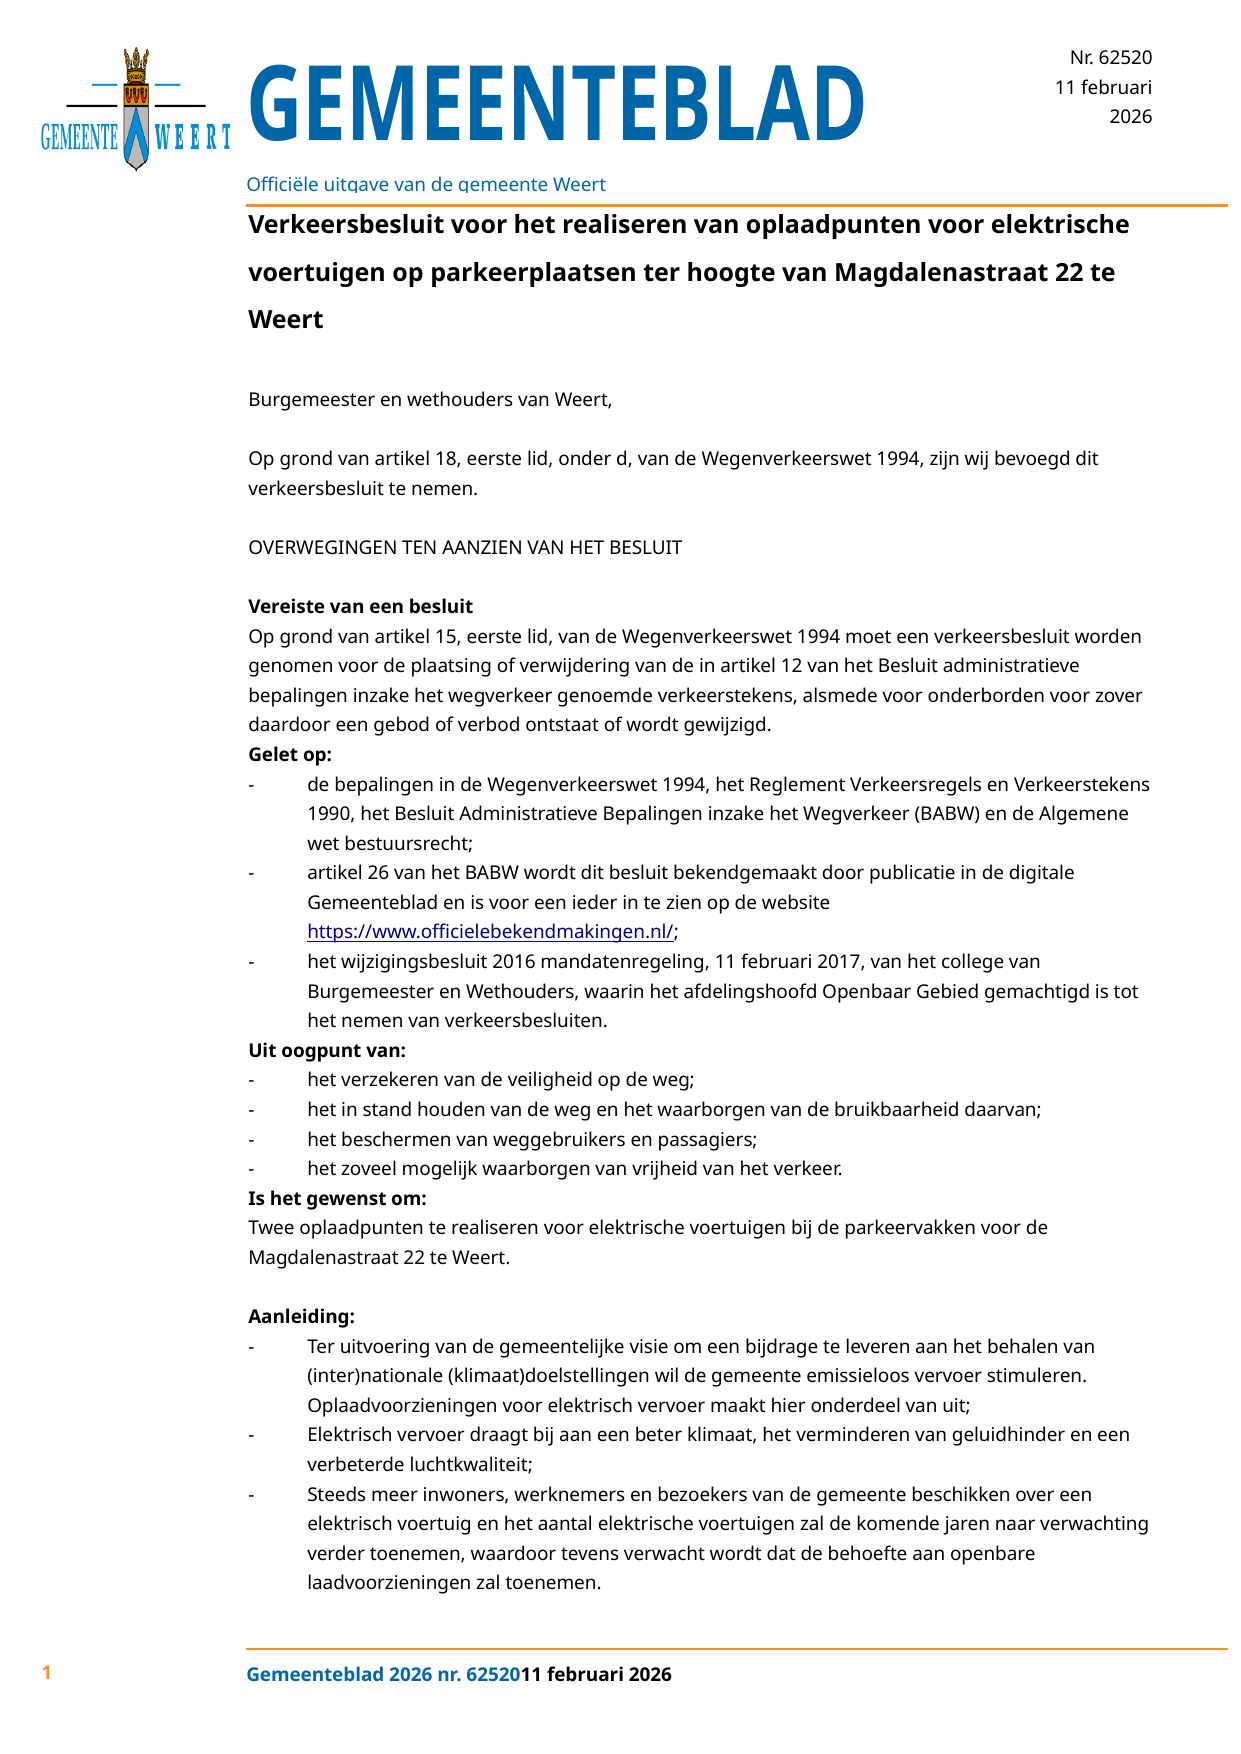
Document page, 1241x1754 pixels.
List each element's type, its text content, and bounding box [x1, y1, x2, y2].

text Vereiste van een besluit [248, 593, 1152, 619]
text Op grond van artikel 18, eerste lid, onder d, van de Wegenverkeerswet 1994, zijn wij bevoegd dit verkeersbesluit te nemen. [248, 445, 1152, 501]
text Gelet op: [248, 741, 1152, 767]
list de bepalingen in de Wegenverkeerswet 1994, het Reglement Verkeersregels en Verkeerstekens 1990, het Besluit Administratieve Bepalingen inzake het Wegverkeer (BABW) en de Algemene wet bestuursrecht; [248, 771, 1152, 856]
text OVERWEGINGEN TEN AANZIEN VAN HET BESLUIT [248, 534, 1152, 560]
text Burgemeester en wethouders van Weert, [248, 386, 1152, 412]
text Aanleiding: [248, 1303, 1152, 1329]
list Elektrisch vervoer draagt bij aan een beter klimaat, het verminderen van geluidhinder en een verbeterde luchtkwaliteit; [248, 1422, 1152, 1477]
text Op grond van artikel 15, eerste lid, van de Wegenverkeerswet 1994 moet een verkeersbesluit worden genomen voor de plaatsing of verwijdering van de in artikel 12 van het Besluit administratieve bepalingen inzake het wegverkeer genoemde verkeerstekens, alsmede voor onderborden voor zover daardoor een gebod of verbod ontstaat of wordt gewijzigd. [248, 623, 1152, 737]
list het in stand houden van de weg en het waarborgen van de bruikbaarheid daarvan; [248, 1096, 1152, 1122]
list Steeds meer inwoners, werknemers en bezoekers van de gemeente beschikken over een elektrisch voertuig en het aantal elektrische voertuigen zal de komende jaren naar verwachting verder toenemen, waardoor tevens verwacht wordt dat de behoefte aan openbare laadvoorzieningen zal toenemen. [248, 1481, 1152, 1595]
list artikel 26 van het BABW wordt dit besluit bekendgemaakt door publicatie in de digitale Gemeenteblad en is voor een ieder in te zien op de website https://www.officielebekendmakingen.nl/; [248, 859, 1152, 944]
list Ter uitvoering van de gemeentelijke visie om een bijdrage te leveren aan het behalen van (inter)nationale (klimaat)doelstellingen wil de gemeente emissieloos vervoer stimuleren. Oplaadvoorzieningen voor elektrisch vervoer maakt hier onderdeel van uit; [248, 1333, 1152, 1418]
text Verkeersbesluit voor het realiseren van oplaadpunten voor elektrische voertuigen op parkeerplaatsen ter hoogte van Magdalenastraat 22 te Weert [248, 207, 1152, 336]
picture [41, 47, 231, 172]
text Twee oplaadpunten te realiseren voor elektrische voertuigen bij de parkeervakken voor de Magdalenastraat 22 te Weert. [248, 1214, 1152, 1270]
list het verzekeren van de veiligheid op de weg; [248, 1067, 1152, 1092]
text Is het gewenst om: [248, 1185, 1152, 1211]
text Uit oogpunt van: [248, 1037, 1152, 1063]
list het wijzigingsbesluit 2016 mandatenregeling, 11 februari 2017, van het college van Burgemeester en Wethouders, waarin het afdelingshoofd Openbaar Gebied gemachtigd is tot het nemen van verkeersbesluiten. [248, 948, 1152, 1033]
list het beschermen van weggebruikers en passagiers; [248, 1126, 1152, 1152]
list het zoveel mogelijk waarborgen van vrijheid van het verkeer. [248, 1155, 1152, 1181]
